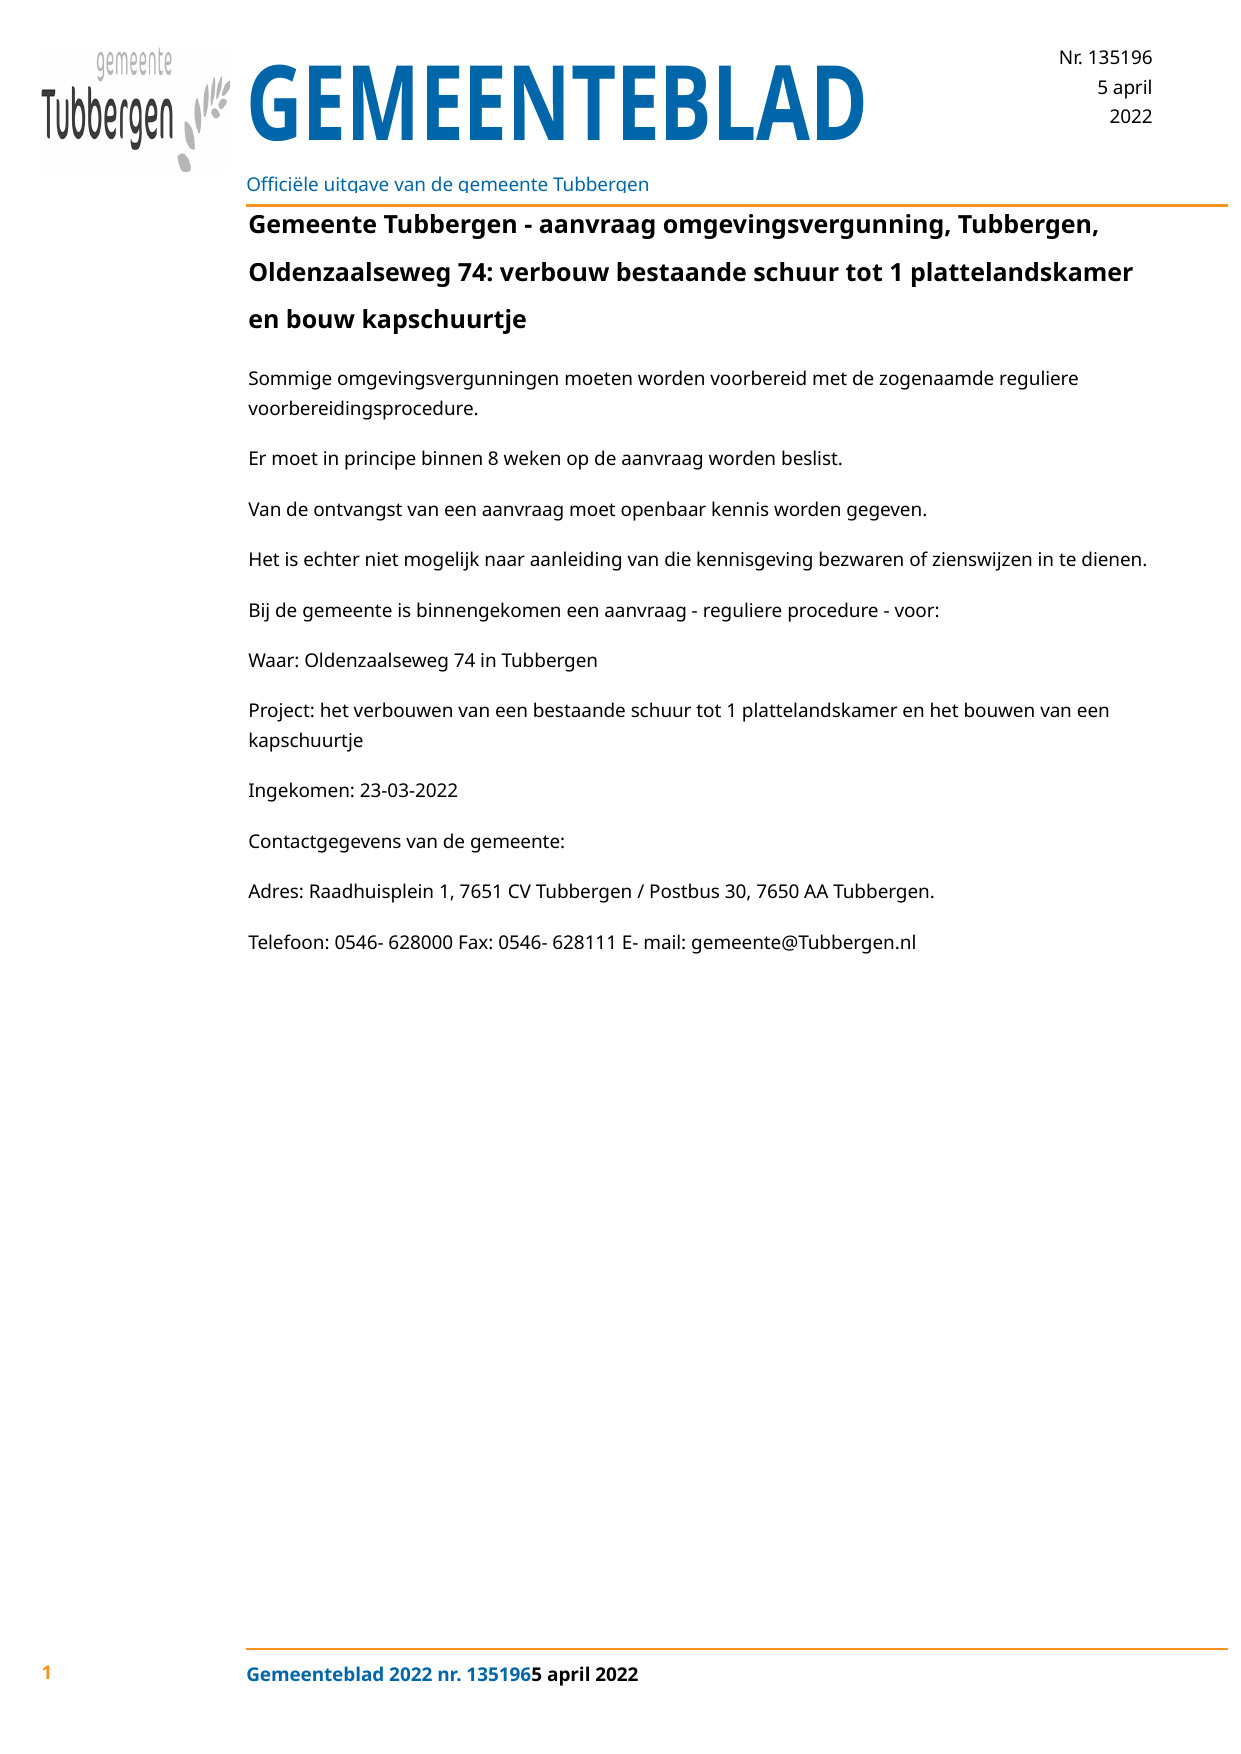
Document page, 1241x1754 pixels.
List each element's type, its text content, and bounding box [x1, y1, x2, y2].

text Contactgegevens van de gemeente: [248, 828, 1152, 854]
text Adres: Raadhuisplein 1, 7651 CV Tubbergen / Postbus 30, 7650 AA Tubbergen. [248, 878, 1152, 904]
text Telefoon: 0546- 628000 Fax: 0546- 628111 E- mail: gemeente@Tubbergen.nl [248, 929, 1152, 954]
text Sommige omgevingsvergunningen moeten worden voorbereid met de zogenaamde reguliere voorbereidingsprocedure. [248, 366, 1152, 421]
text Het is echter niet mogelijk naar aanleiding van die kennisgeving bezwaren of zienswijzen in te dienen. [248, 546, 1152, 572]
text Bij de gemeente is binnengekomen een aanvraag - reguliere procedure - voor: [248, 597, 1152, 622]
text Gemeente Tubbergen - aanvraag omgevingsvergunning, Tubbergen, Oldenzaalseweg 74: verbouw bestaande schuur tot 1 plattelandskamer en bouw kapschuurtje [248, 207, 1152, 336]
text Waar: Oldenzaalseweg 74 in Tubbergen [248, 647, 1152, 673]
text Er moet in principe binnen 8 weken op de aanvraag worden beslist. [248, 446, 1152, 471]
text Van de ontvangst van een aanvraag moet openbaar kennis worden gegeven. [248, 496, 1152, 522]
text Ingekomen: 23-03-2022 [248, 778, 1152, 803]
text Project: het verbouwen van een bestaande schuur tot 1 plattelandskamer en het bouwen van een kapschuurtje [248, 698, 1152, 753]
picture [41, 47, 231, 172]
